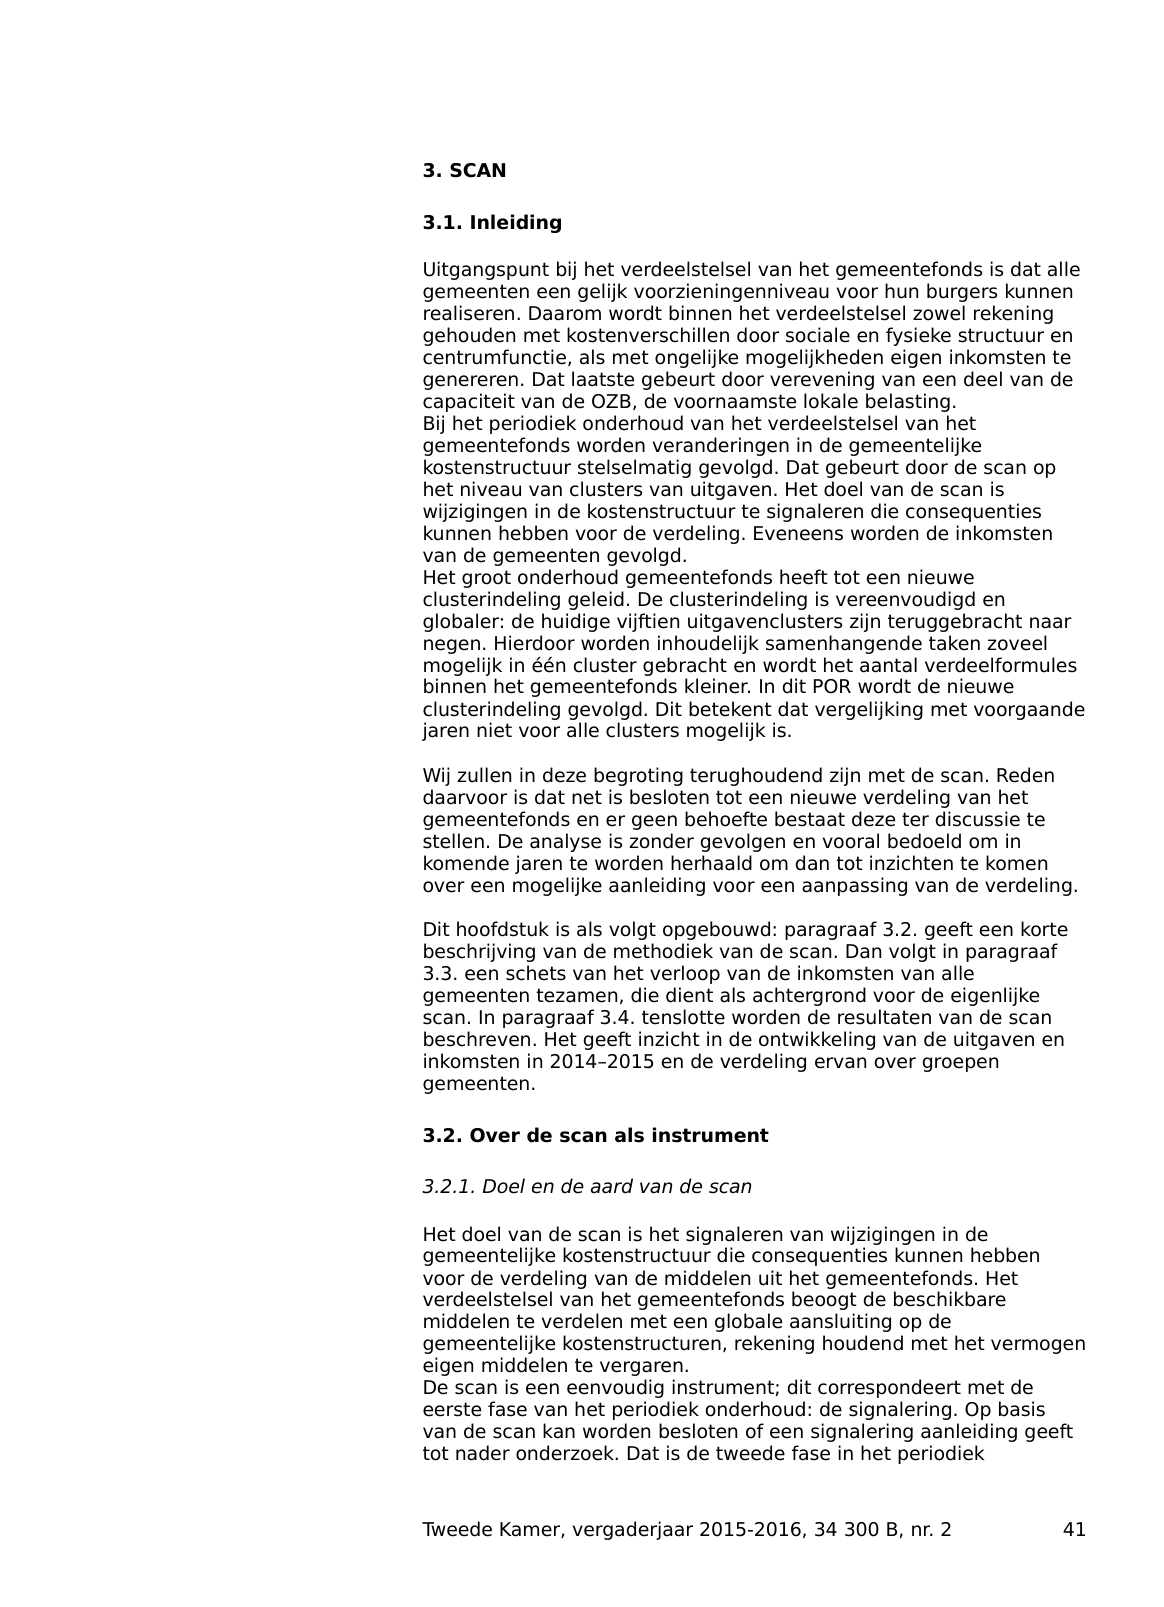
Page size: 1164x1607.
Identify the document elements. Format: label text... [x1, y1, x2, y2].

subtitle 3.2. Over de scan als instrument [422, 1124, 1087, 1146]
text De scan is een eenvoudig instrument; dit correspondeert met de eerste fase van het periodiek onderhoud: de signalering. Op basis van de scan kan worden besloten of een signalering aanleiding geeft tot nader onderzoek. Dat is de tweede fase in het periodiek [422, 1377, 1087, 1465]
text Het doel van de scan is het signaleren van wijzigingen in de gemeentelijke kostenstructuur die consequenties kunnen hebben voor de verdeling van de middelen uit het gemeentefonds. Het verdeelstelsel van het gemeentefonds beoogt de beschikbare middelen te verdelen met een globale aansluiting op de gemeentelijke kostenstructuren, rekening houdend met het vermogen eigen middelen te vergaren. [422, 1223, 1087, 1377]
text Bij het periodiek onderhoud van het verdeelstelsel van het gemeentefonds worden veranderingen in de gemeentelijke kostenstructuur stelselmatig gevolgd. Dat gebeurt door de scan op het niveau van clusters van uitgaven. Het doel van de scan is wijzigingen in de kostenstructuur te signaleren die consequenties kunnen hebben voor de verdeling. Eveneens worden de inkomsten van de gemeenten gevolgd. [422, 413, 1087, 567]
text Dit hoofdstuk is als volgt opgebouwd: paragraaf 3.2. geeft een korte beschrijving van de methodiek van de scan. Dan volgt in paragraaf 3.3. een schets van het verloop van de inkomsten van alle gemeenten tezamen, die dient als achtergrond voor de eigenlijke scan. In paragraaf 3.4. tenslotte worden de resultaten van de scan beschreven. Het geeft inzicht in de ontwikkeling van de uitgaven en inkomsten in 2014–2015 en de verdeling ervan over groepen gemeenten. [422, 919, 1087, 1094]
subtitle 3.2.1. Doel en de aard van de scan [422, 1176, 1087, 1198]
subtitle 3. SCAN [422, 160, 1087, 182]
text Wij zullen in deze begroting terughoudend zijn met de scan. Reden daarvoor is dat net is besloten tot een nieuwe verdeling van het gemeentefonds en er geen behoefte bestaat deze ter discussie te stellen. De analyse is zonder gevolgen en vooral bedoeld om in komende jaren te worden herhaald om dan tot inzichten te komen over een mogelijke aanleiding voor een aanpassing van de verdeling. [422, 764, 1087, 896]
text Het groot onderhoud gemeentefonds heeft tot een nieuwe clusterindeling geleid. De clusterindeling is vereenvoudigd en globaler: de huidige vijftien uitgavenclusters zijn teruggebracht naar negen. Hierdoor worden inhoudelijk samenhangende taken zoveel mogelijk in één cluster gebracht en wordt het aantal verdeelformules binnen het gemeentefonds kleiner. In dit POR wordt de nieuwe clusterindeling gevolgd. Dit betekent dat vergelijking met voorgaande jaren niet voor alle clusters mogelijk is. [422, 567, 1087, 742]
subtitle 3.1. Inleiding [422, 212, 1087, 234]
text Uitgangspunt bij het verdeelstelsel van het gemeentefonds is dat alle gemeenten een gelijk voorzieningenniveau voor hun burgers kunnen realiseren. Daarom wordt binnen het verdeelstelsel zowel rekening gehouden met kostenverschillen door sociale en fysieke structuur en centrumfunctie, als met ongelijke mogelijkheden eigen inkomsten te genereren. Dat laatste gebeurt door verevening van een deel van de capaciteit van de OZB, de voornaamste lokale belasting. [422, 259, 1087, 413]
